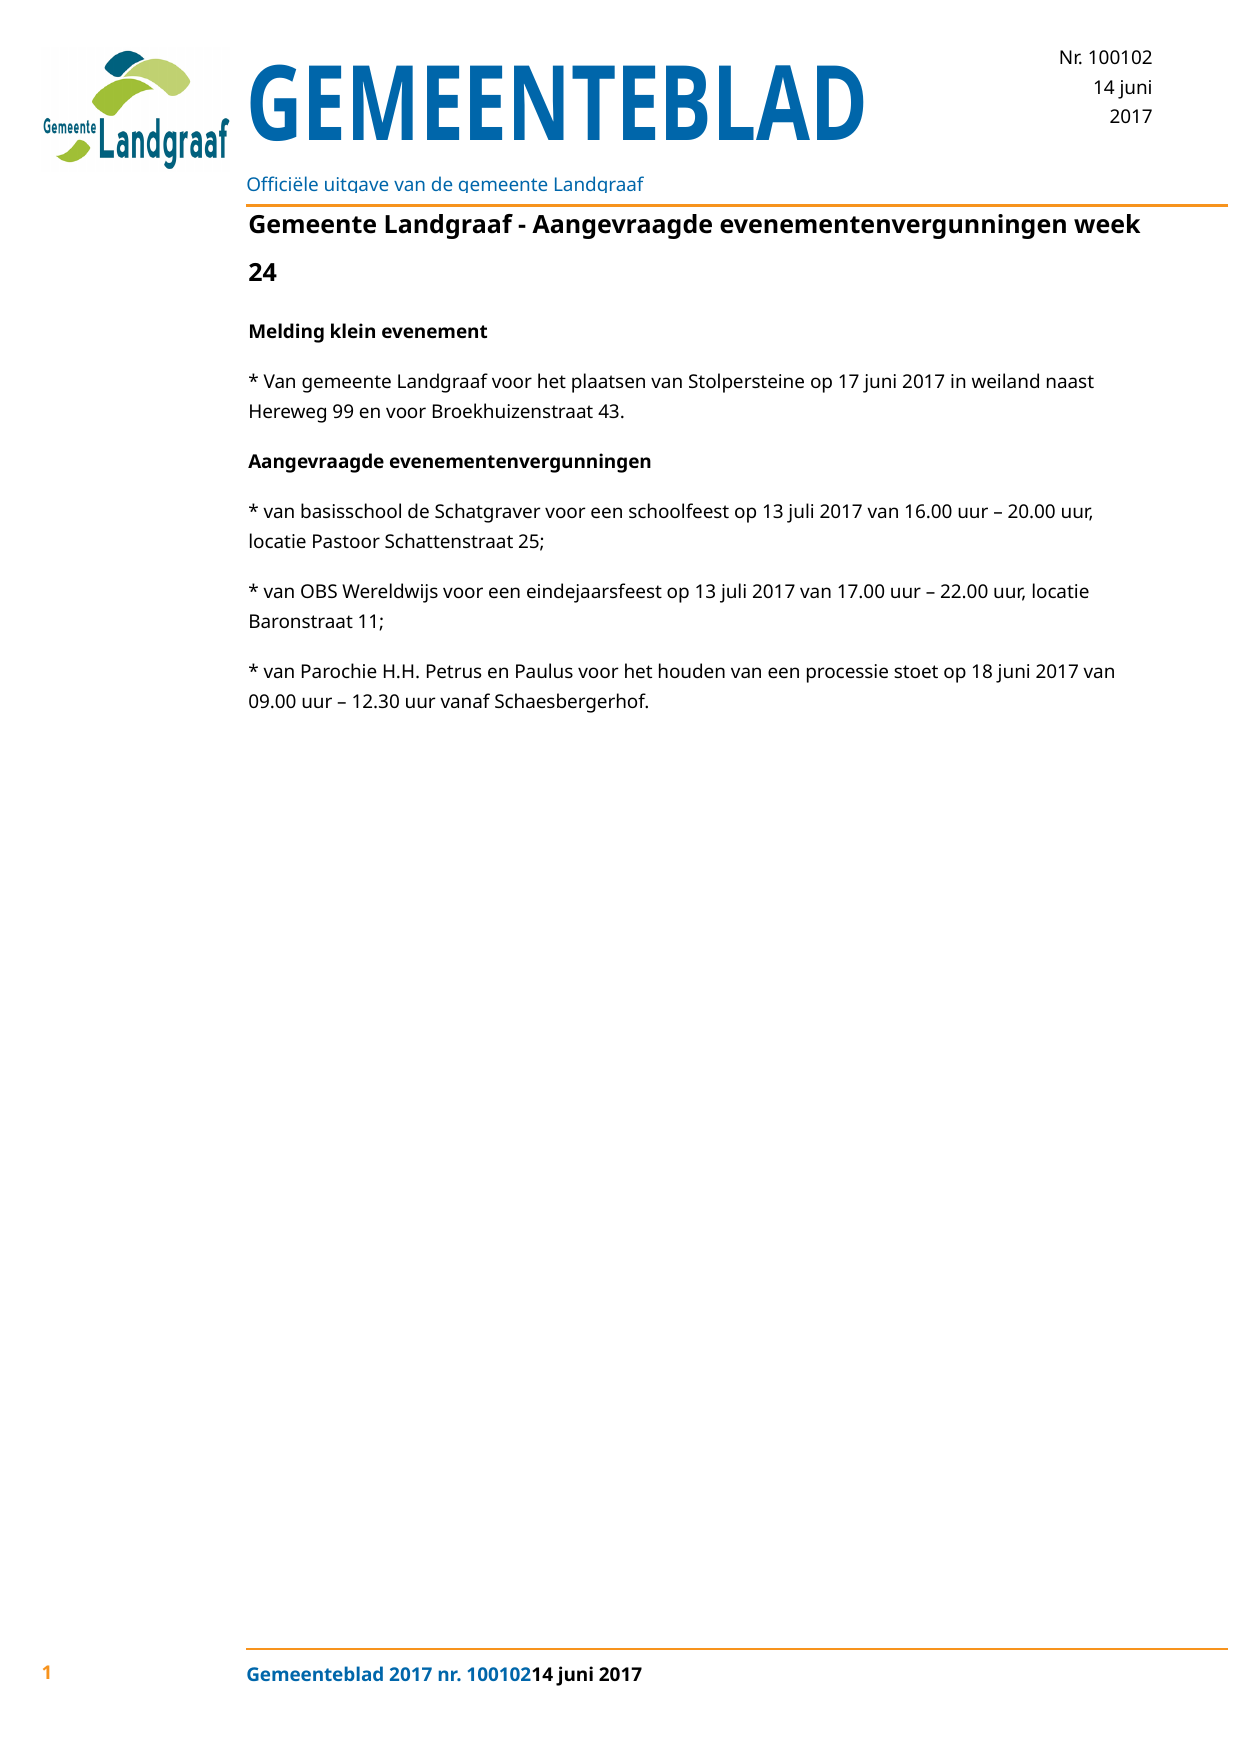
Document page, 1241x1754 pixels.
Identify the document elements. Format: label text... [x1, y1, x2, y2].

text * Van gemeente Landgraaf voor het plaatsen van Stolpersteine op 17 juni 2017 in weiland naast Hereweg 99 en voor Broekhuizenstraat 43. [248, 368, 1152, 424]
text Gemeente Landgraaf - Aangevraagde evenementenvergunningen week 24 [248, 207, 1152, 288]
text Melding klein evenement [248, 318, 1152, 344]
text Aangevraagde evenementenvergunningen [248, 448, 1152, 474]
text * van Parochie H.H. Petrus en Paulus voor het houden van een processie stoet op 18 juni 2017 van 09.00 uur – 12.30 uur vanaf Schaesbergerhof. [248, 659, 1152, 714]
picture [41, 47, 231, 172]
text * van OBS Wereldwijs voor een eindejaarsfeest op 13 juli 2017 van 17.00 uur – 22.00 uur, locatie Baronstraat 11; [248, 579, 1152, 634]
text * van basisschool de Schatgraver voor een schoolfeest op 13 juli 2017 van 16.00 uur – 20.00 uur, locatie Pastoor Schattenstraat 25; [248, 499, 1152, 554]
